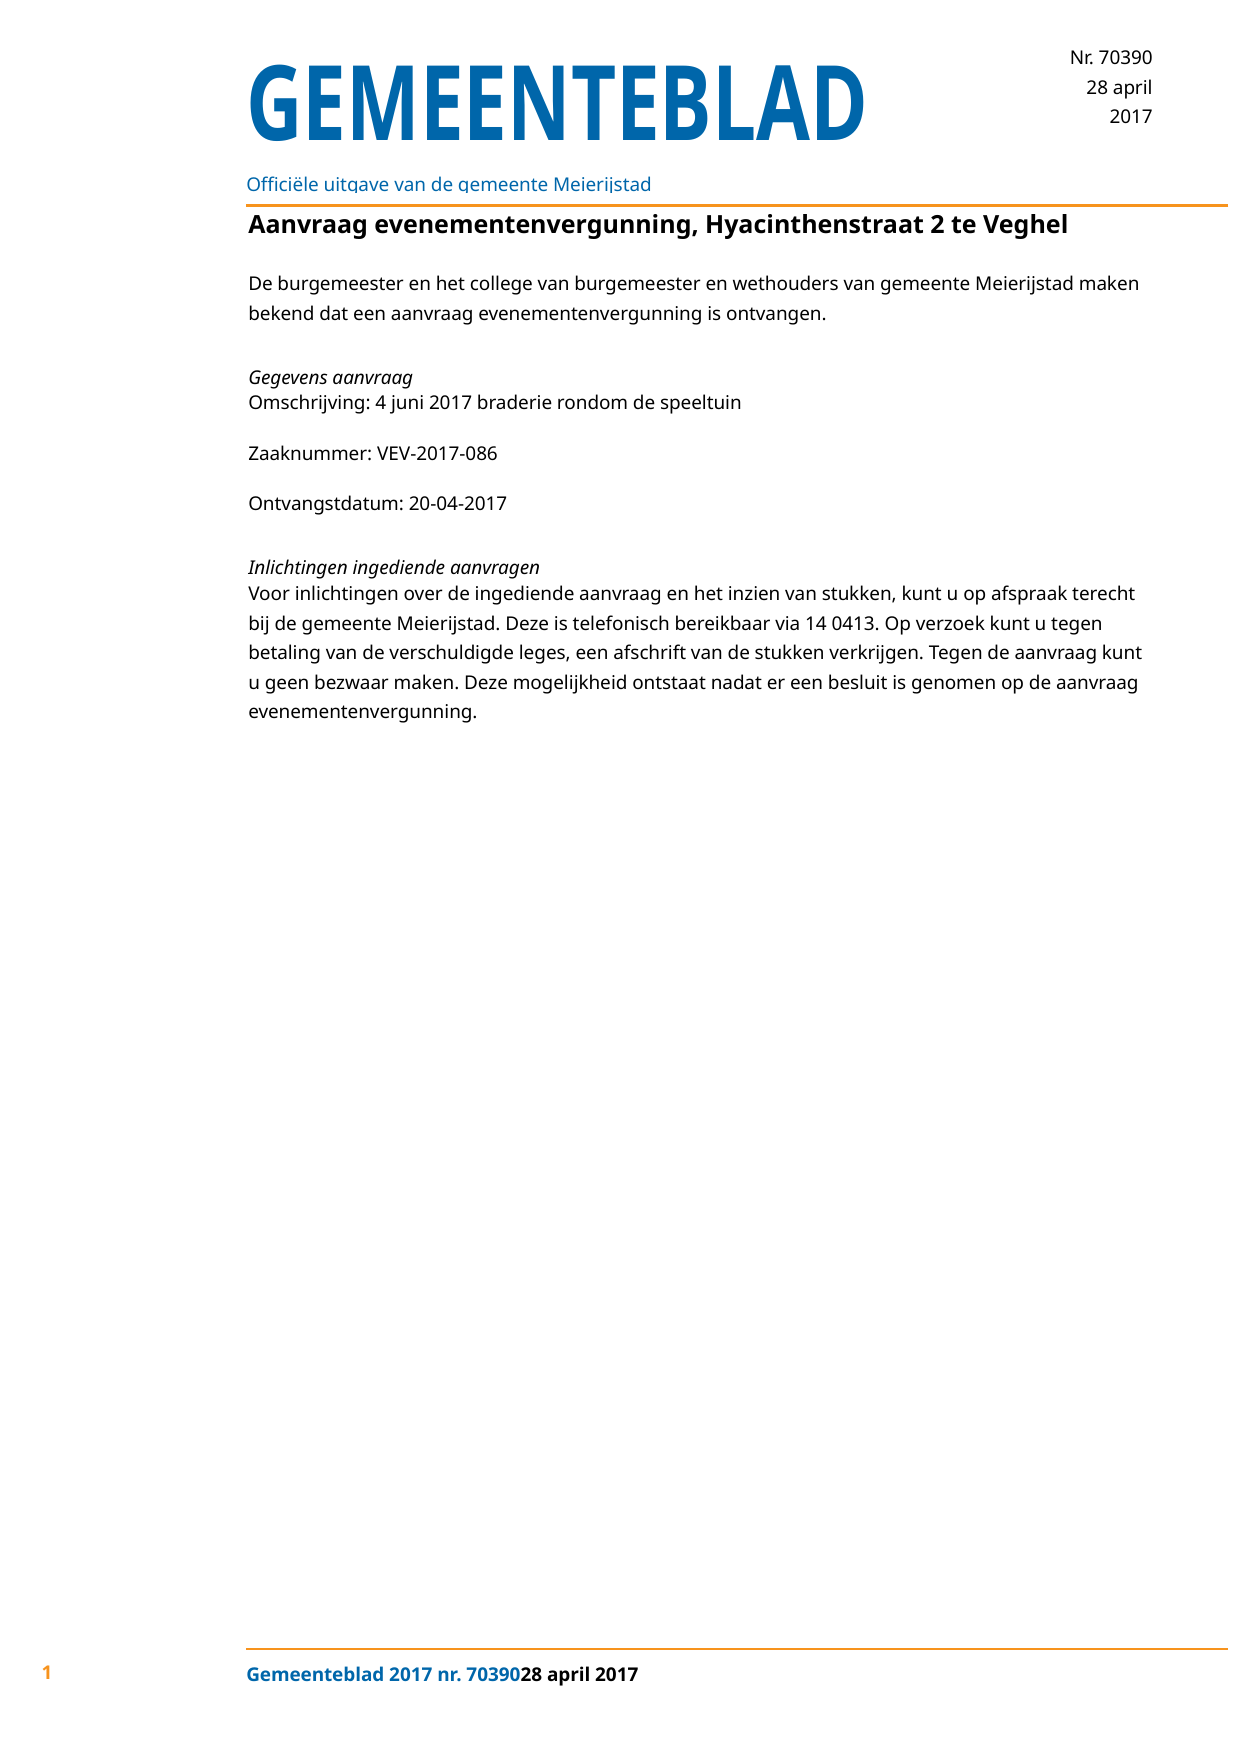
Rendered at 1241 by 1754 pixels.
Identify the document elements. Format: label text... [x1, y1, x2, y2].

text Inlichtingen ingediende aanvragen [248, 554, 1152, 580]
text Omschrijving: 4 juni 2017 braderie rondom de speeltuin [248, 389, 1152, 415]
text Ontvangstdatum: 20-04-2017 [248, 490, 1152, 516]
text Aanvraag evenementenvergunning, Hyacinthenstraat 2 te Veghel [248, 207, 1152, 241]
text Voor inlichtingen over de ingediende aanvraag en het inzien van stukken, kunt u op afspraak terecht bij de gemeente Meierijstad. Deze is telefonisch bereikbaar via 14 0413. Op verzoek kunt u tegen betaling van de verschuldigde leges, een afschrift van de stukken verkrijgen. Tegen de aanvraag kunt u geen bezwaar maken. Deze mogelijkheid ontstaat nadat er een besluit is genomen op de aanvraag evenementenvergunning. [248, 580, 1152, 724]
picture [41, 47, 231, 172]
text Gegevens aanvraag [248, 364, 1152, 389]
text De burgemeester en het college van burgemeester en wethouders van gemeente Meierijstad maken bekend dat een aanvraag evenementenvergunning is ontvangen. [248, 270, 1152, 326]
text Zaaknummer: VEV-2017-086 [248, 440, 1152, 466]
